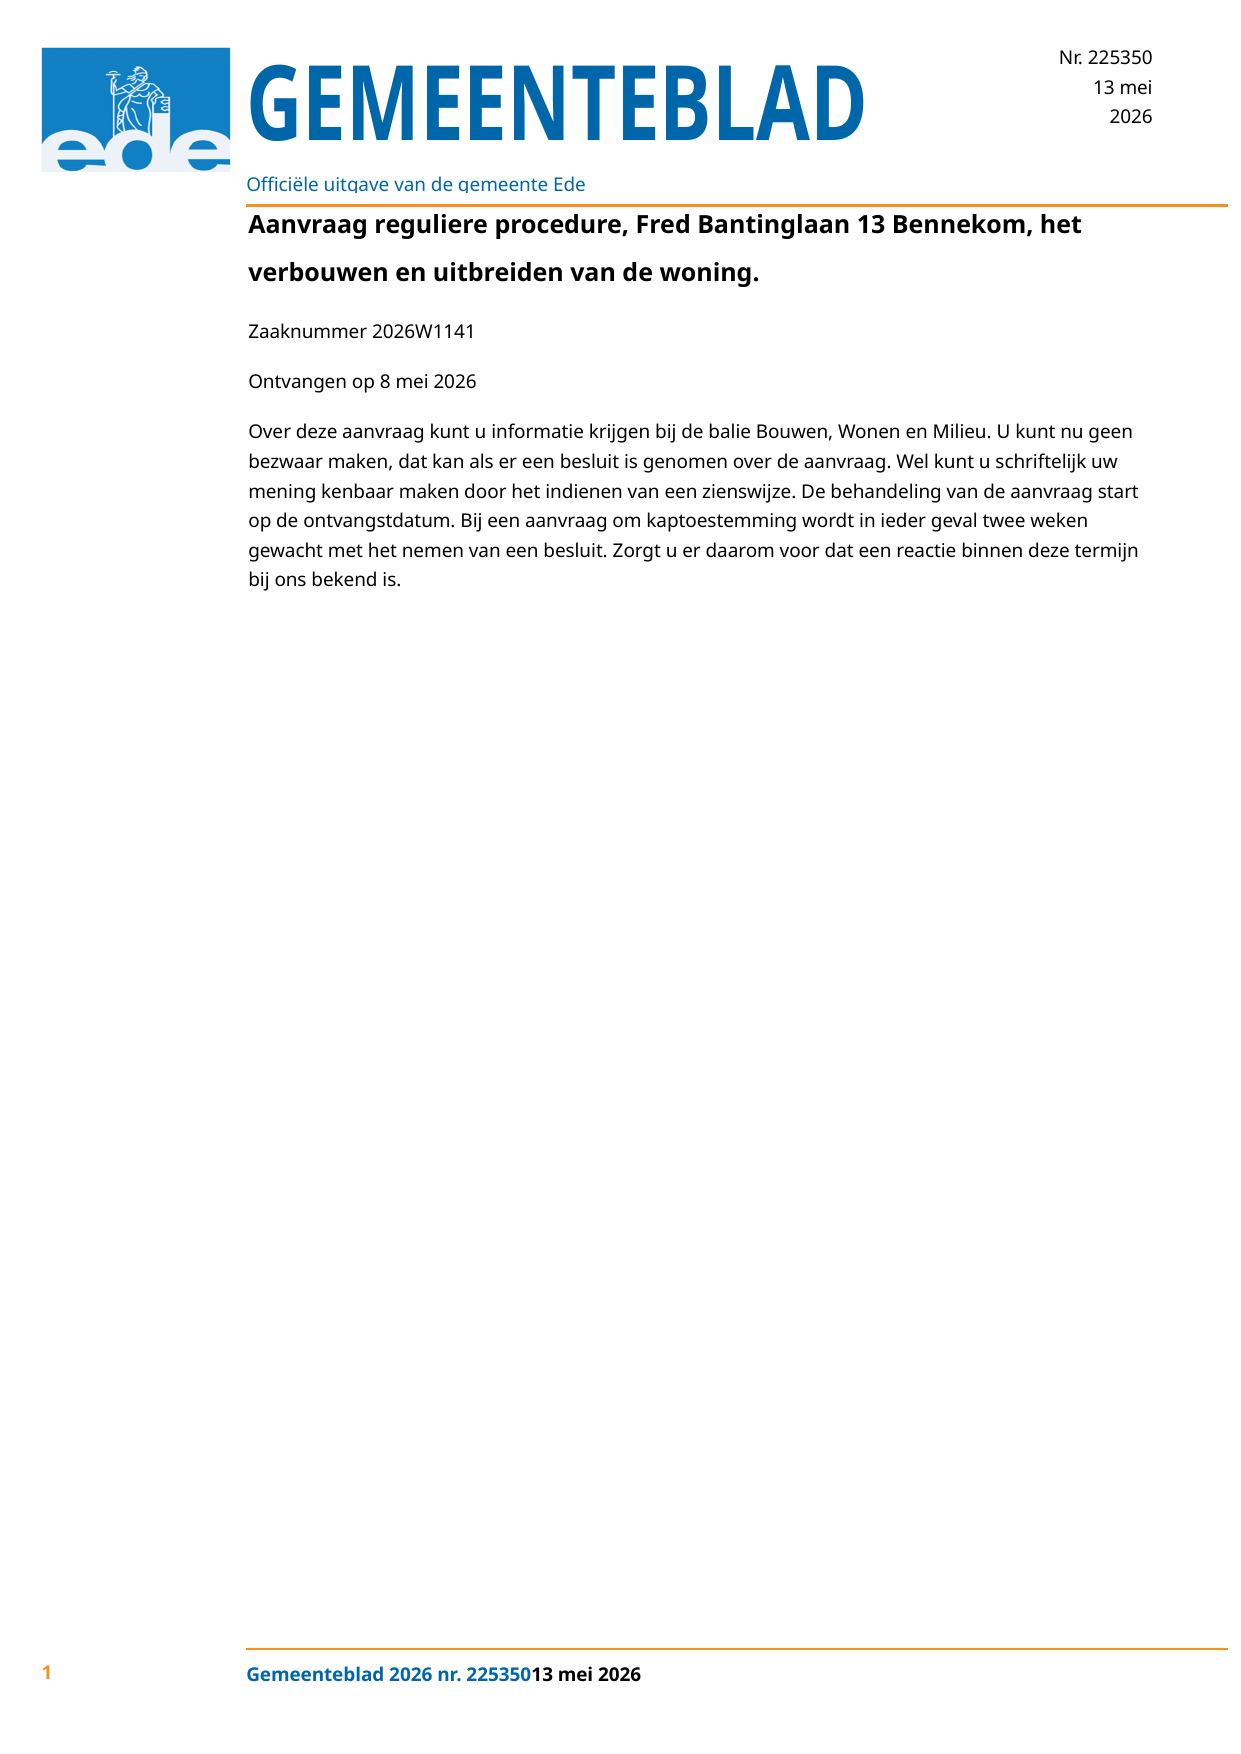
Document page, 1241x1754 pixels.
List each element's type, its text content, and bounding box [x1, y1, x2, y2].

text Zaaknummer 2026W1141 [248, 318, 1152, 344]
picture [41, 47, 231, 172]
text Over deze aanvraag kunt u informatie krijgen bij de balie Bouwen, Wonen en Milieu. U kunt nu geen bezwaar maken, dat kan als er een besluit is genomen over de aanvraag. Wel kunt u schriftelijk uw mening kenbaar maken door het indienen van een zienswijze. De behandeling van de aanvraag start op de ontvangstdatum. Bij een aanvraag om kaptoestemming wordt in ieder geval twee weken gewacht met het nemen van een besluit. Zorgt u er daarom voor dat een reactie binnen deze termijn bij ons bekend is. [248, 419, 1152, 592]
text Aanvraag reguliere procedure, Fred Bantinglaan 13 Bennekom, het verbouwen en uitbreiden van de woning. [248, 207, 1152, 288]
text Ontvangen op 8 mei 2026 [248, 368, 1152, 394]
